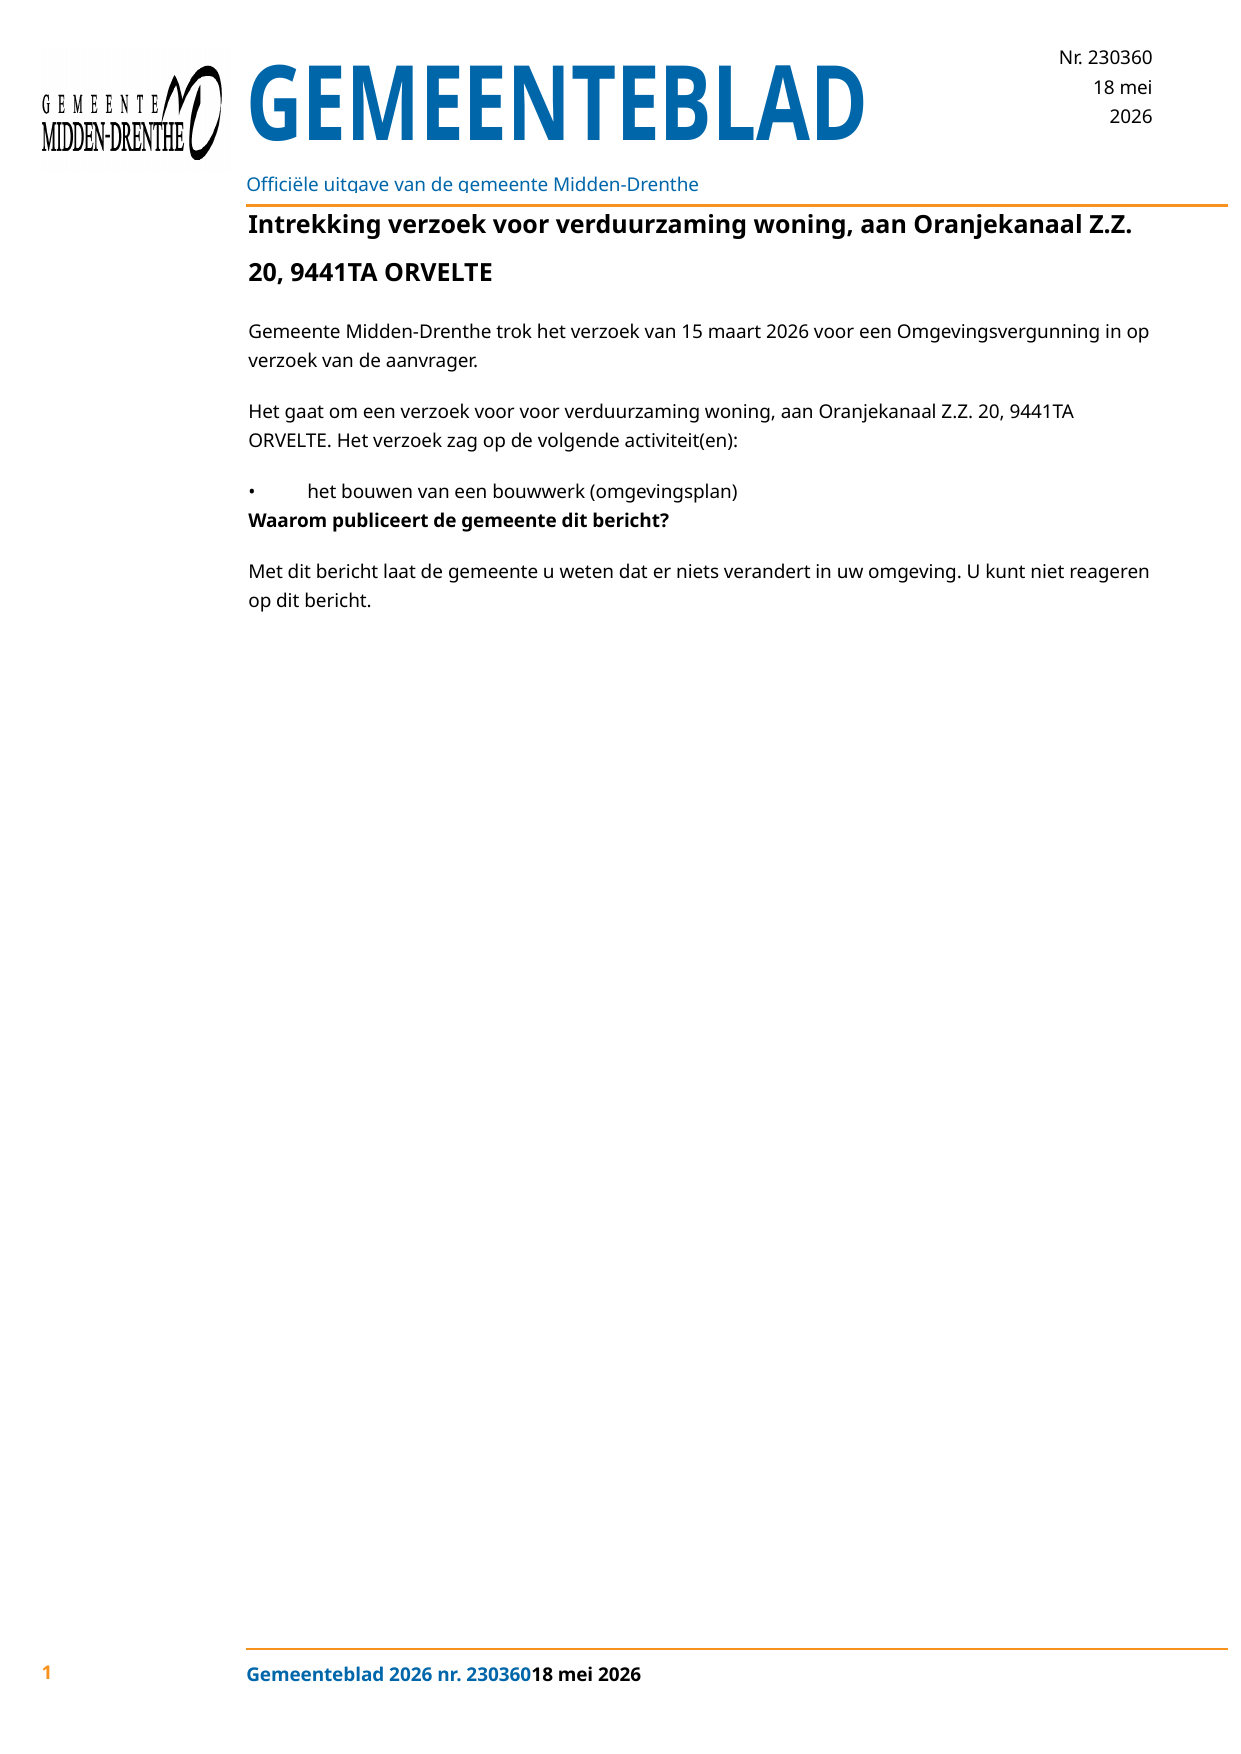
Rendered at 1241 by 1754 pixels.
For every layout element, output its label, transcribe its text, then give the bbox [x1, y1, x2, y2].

text Gemeente Midden-Drenthe trok het verzoek van 15 maart 2026 voor een Omgevingsvergunning in op verzoek van de aanvrager. [248, 318, 1152, 373]
text Met dit bericht laat de gemeente u weten dat er niets verandert in uw omgeving. U kunt niet reageren op dit bericht. [248, 558, 1152, 613]
text Intrekking verzoek voor verduurzaming woning, aan Oranjekanaal Z.Z. 20, 9441TA ORVELTE [248, 207, 1152, 288]
text Het gaat om een verzoek voor voor verduurzaming woning, aan Oranjekanaal Z.Z. 20, 9441TA ORVELTE. Het verzoek zag op de volgende activiteit(en): [248, 398, 1152, 453]
picture [41, 47, 231, 172]
text Waarom publiceert de gemeente dit bericht? [248, 507, 1152, 533]
list het bouwen van een bouwwerk (omgevingsplan) [248, 478, 1152, 504]
